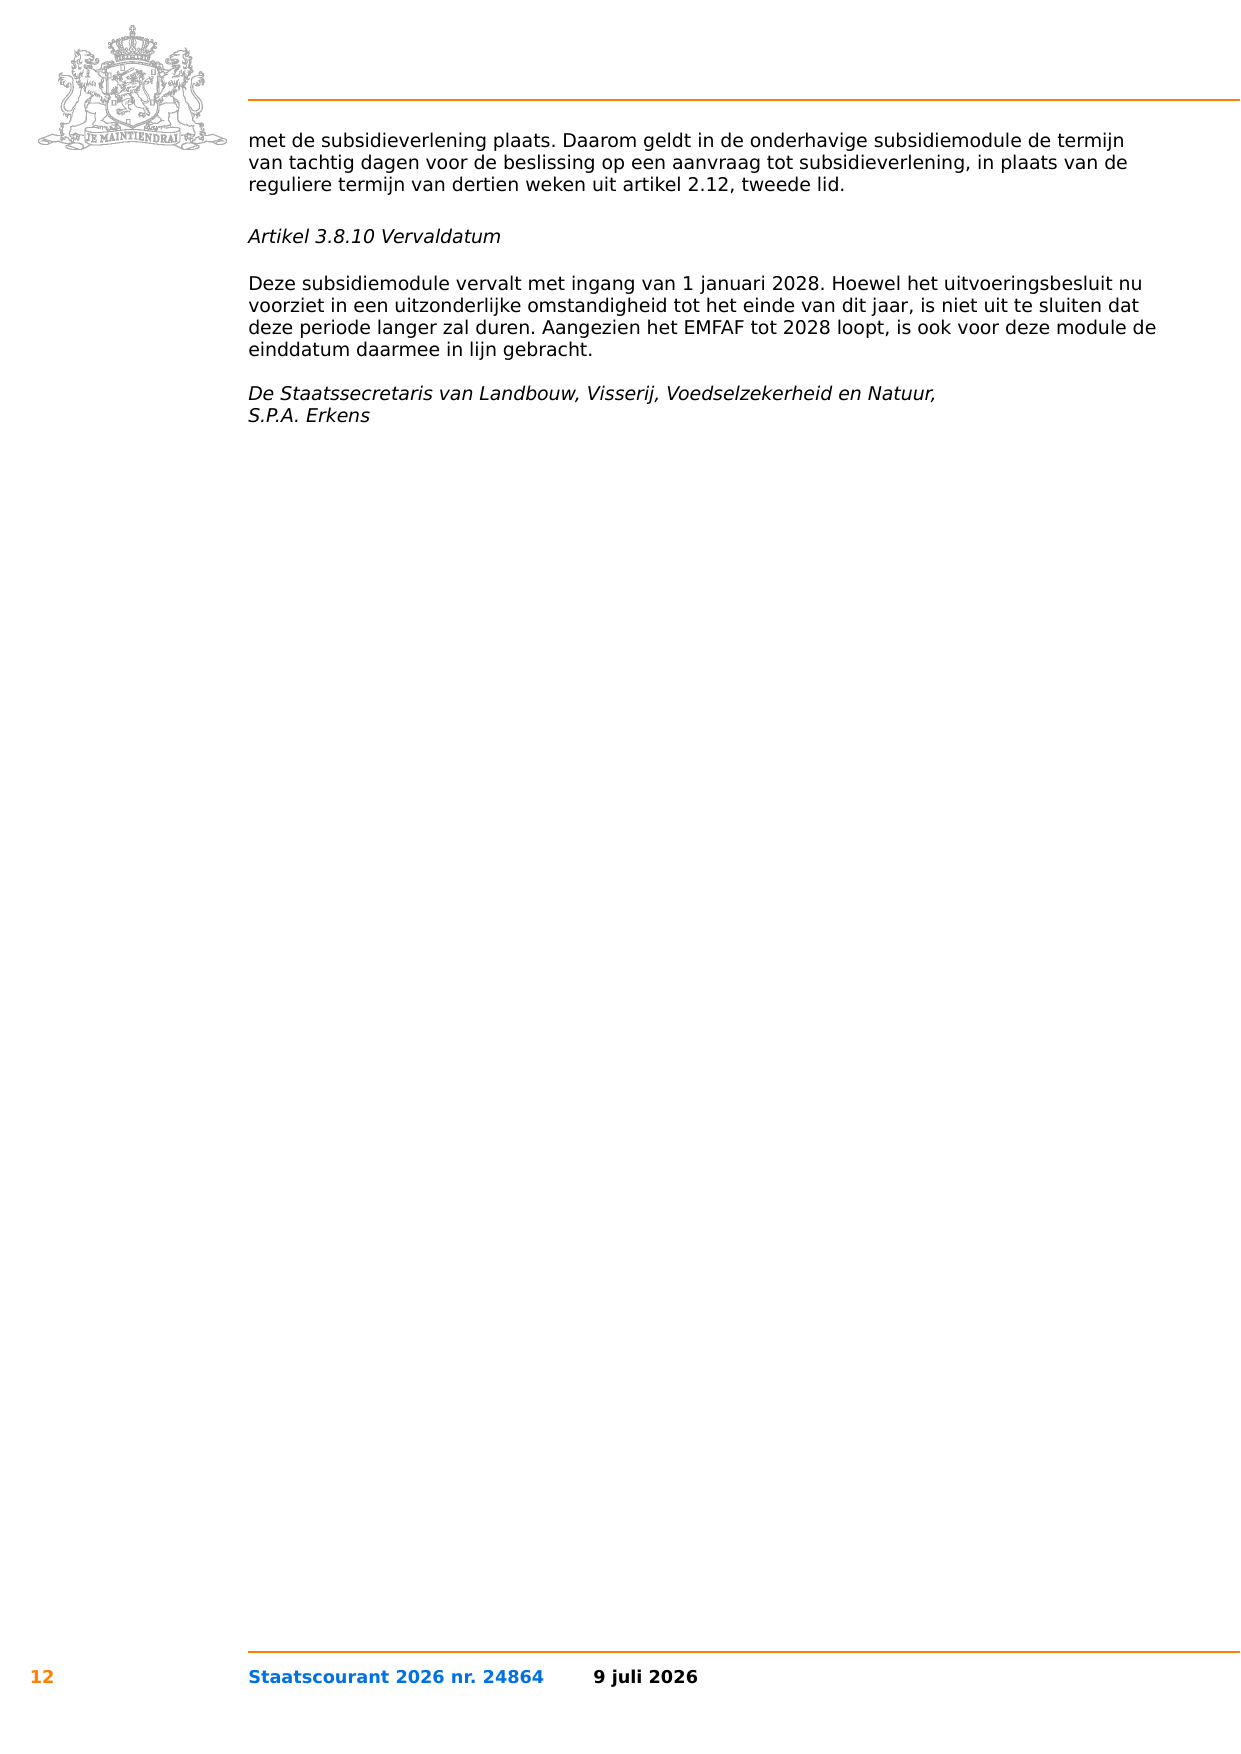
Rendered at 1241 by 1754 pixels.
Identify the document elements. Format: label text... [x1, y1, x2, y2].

text met de subsidieverlening plaats. Daarom geldt in de onderhavige subsidiemodule de termijn van tachtig dagen voor de beslissing op een aanvraag tot subsidieverlening, in plaats van de reguliere termijn van dertien weken uit artikel 2.12, tweede lid. [248, 130, 1163, 196]
text Deze subsidiemodule vervalt met ingang van 1 januari 2028. Hoewel het uitvoeringsbesluit nu voorziet in een uitzonderlijke omstandigheid tot het einde van dit jaar, is niet uit te sluiten dat deze periode langer zal duren. Aangezien het EMFAF tot 2028 loopt, is ook voor deze module de einddatum daarmee in lijn gebracht. [248, 273, 1163, 361]
subtitle Artikel 3.8.10 Vervaldatum [248, 226, 1163, 248]
text De Staatssecretaris van Landbouw, Visserij, Voedselzekerheid en Natuur, S.P.A. Erkens [248, 383, 1163, 427]
picture [38, 25, 227, 150]
